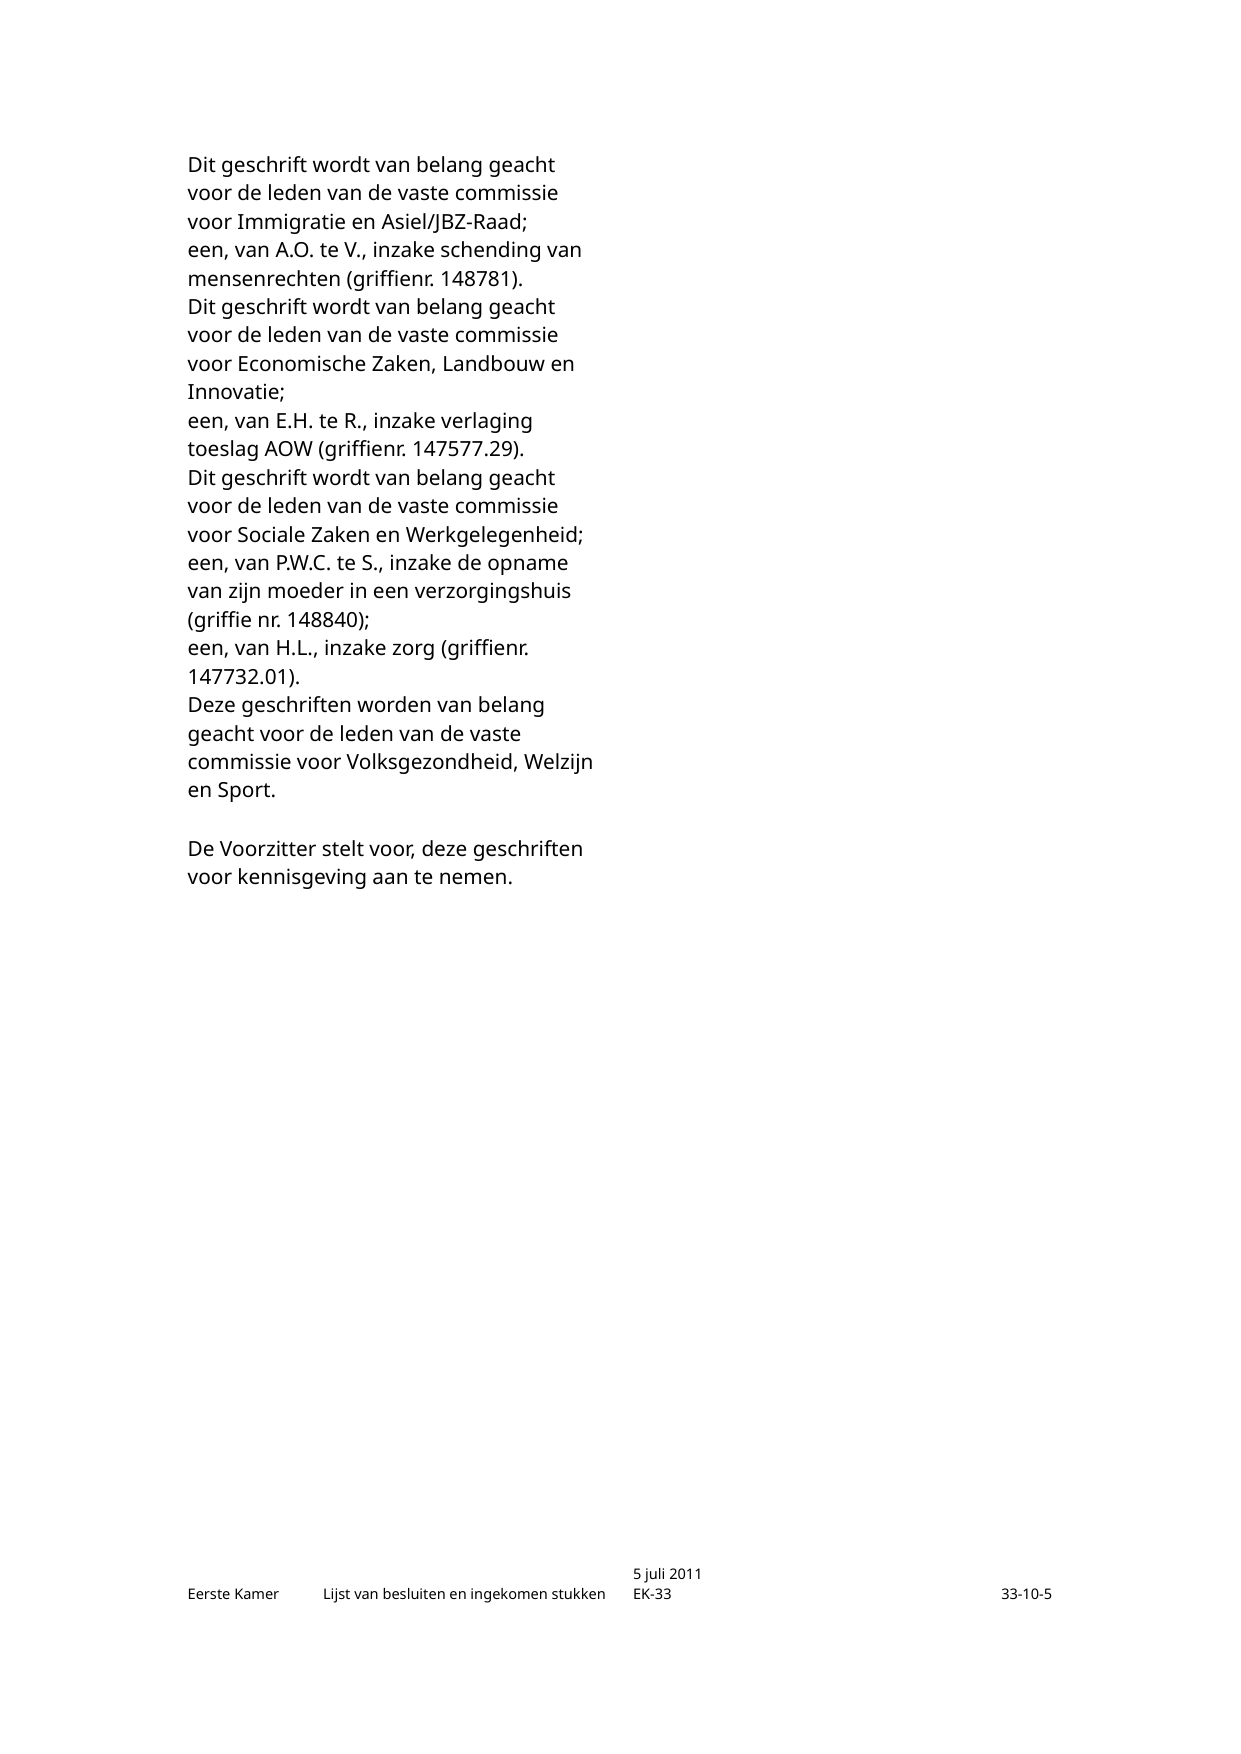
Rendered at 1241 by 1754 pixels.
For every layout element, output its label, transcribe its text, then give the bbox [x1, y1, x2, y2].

text een, van H.L., inzake zorg (griffienr. 147732.01). [187, 633, 605, 690]
text Dit geschrift wordt van belang geacht voor de leden van de vaste commissie voor Sociale Zaken en Werkgelegenheid; [187, 463, 605, 548]
text een, van P.W.C. te S., inzake de opname van zijn moeder in een verzorgingshuis (griffie nr. 148840); [187, 548, 605, 633]
text Dit geschrift wordt van belang geacht voor de leden van de vaste commissie voor Immigratie en Asiel/JBZ-Raad; [187, 150, 605, 235]
text Dit geschrift wordt van belang geacht voor de leden van de vaste commissie voor Economische Zaken, Landbouw en Innovatie; [187, 292, 605, 406]
text een, van A.O. te V., inzake schending van mensenrechten (griffienr. 148781). [187, 235, 605, 292]
text een, van E.H. te R., inzake verlaging toeslag AOW (griffienr. 147577.29). [187, 406, 605, 463]
text Deze geschriften worden van belang geacht voor de leden van de vaste commissie voor Volksgezondheid, Welzijn en Sport. [187, 690, 605, 804]
text De Voorzitter stelt voor, deze geschriften voor kennisgeving aan te nemen. [187, 834, 605, 891]
